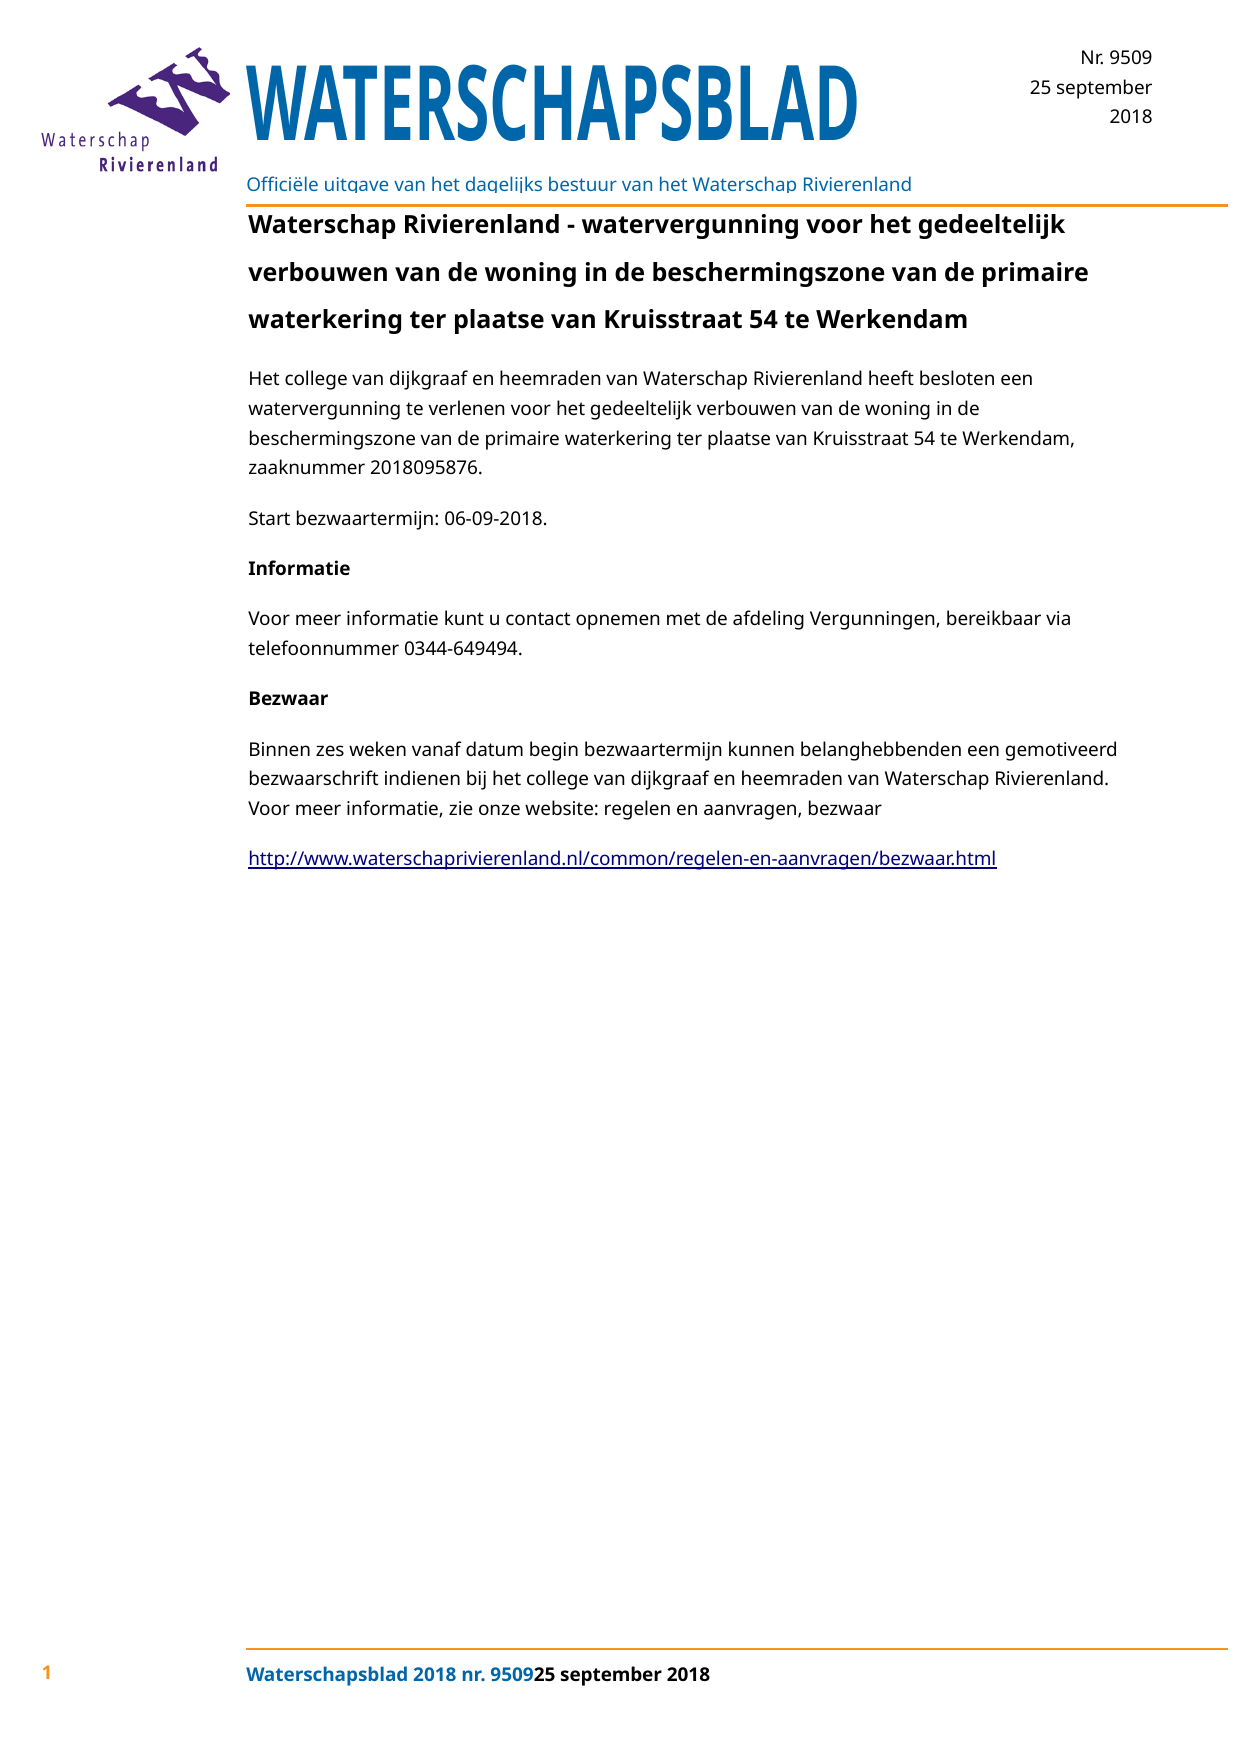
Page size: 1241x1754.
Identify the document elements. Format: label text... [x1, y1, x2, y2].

picture [41, 47, 231, 172]
text Bezwaar [248, 686, 1152, 711]
text Het college van dijkgraaf en heemraden van Waterschap Rivierenland heeft besloten een watervergunning te verlenen voor het gedeeltelijk verbouwen van de woning in de beschermingszone van de primaire waterkering ter plaatse van Kruisstraat 54 te Werkendam, zaaknummer 2018095876. [248, 366, 1152, 480]
text Waterschap Rivierenland - watervergunning voor het gedeeltelijk verbouwen van de woning in de beschermingszone van de primaire waterkering ter plaatse van Kruisstraat 54 te Werkendam [248, 207, 1152, 336]
text Voor meer informatie kunt u contact opnemen met de afdeling Vergunningen, bereikbaar via telefoonnummer 0344-649494. [248, 606, 1152, 661]
text Start bezwaartermijn: 06-09-2018. [248, 505, 1152, 530]
text Informatie [248, 555, 1152, 581]
text http://www.waterschaprivierenland.nl/common/regelen-en-aanvragen/bezwaar.html [248, 846, 1152, 871]
text Binnen zes weken vanaf datum begin bezwaartermijn kunnen belanghebbenden een gemotiveerd bezwaarschrift indienen bij het college van dijkgraaf en heemraden van Waterschap Rivierenland. Voor meer informatie, zie onze website: regelen en aanvragen, bezwaar [248, 736, 1152, 821]
